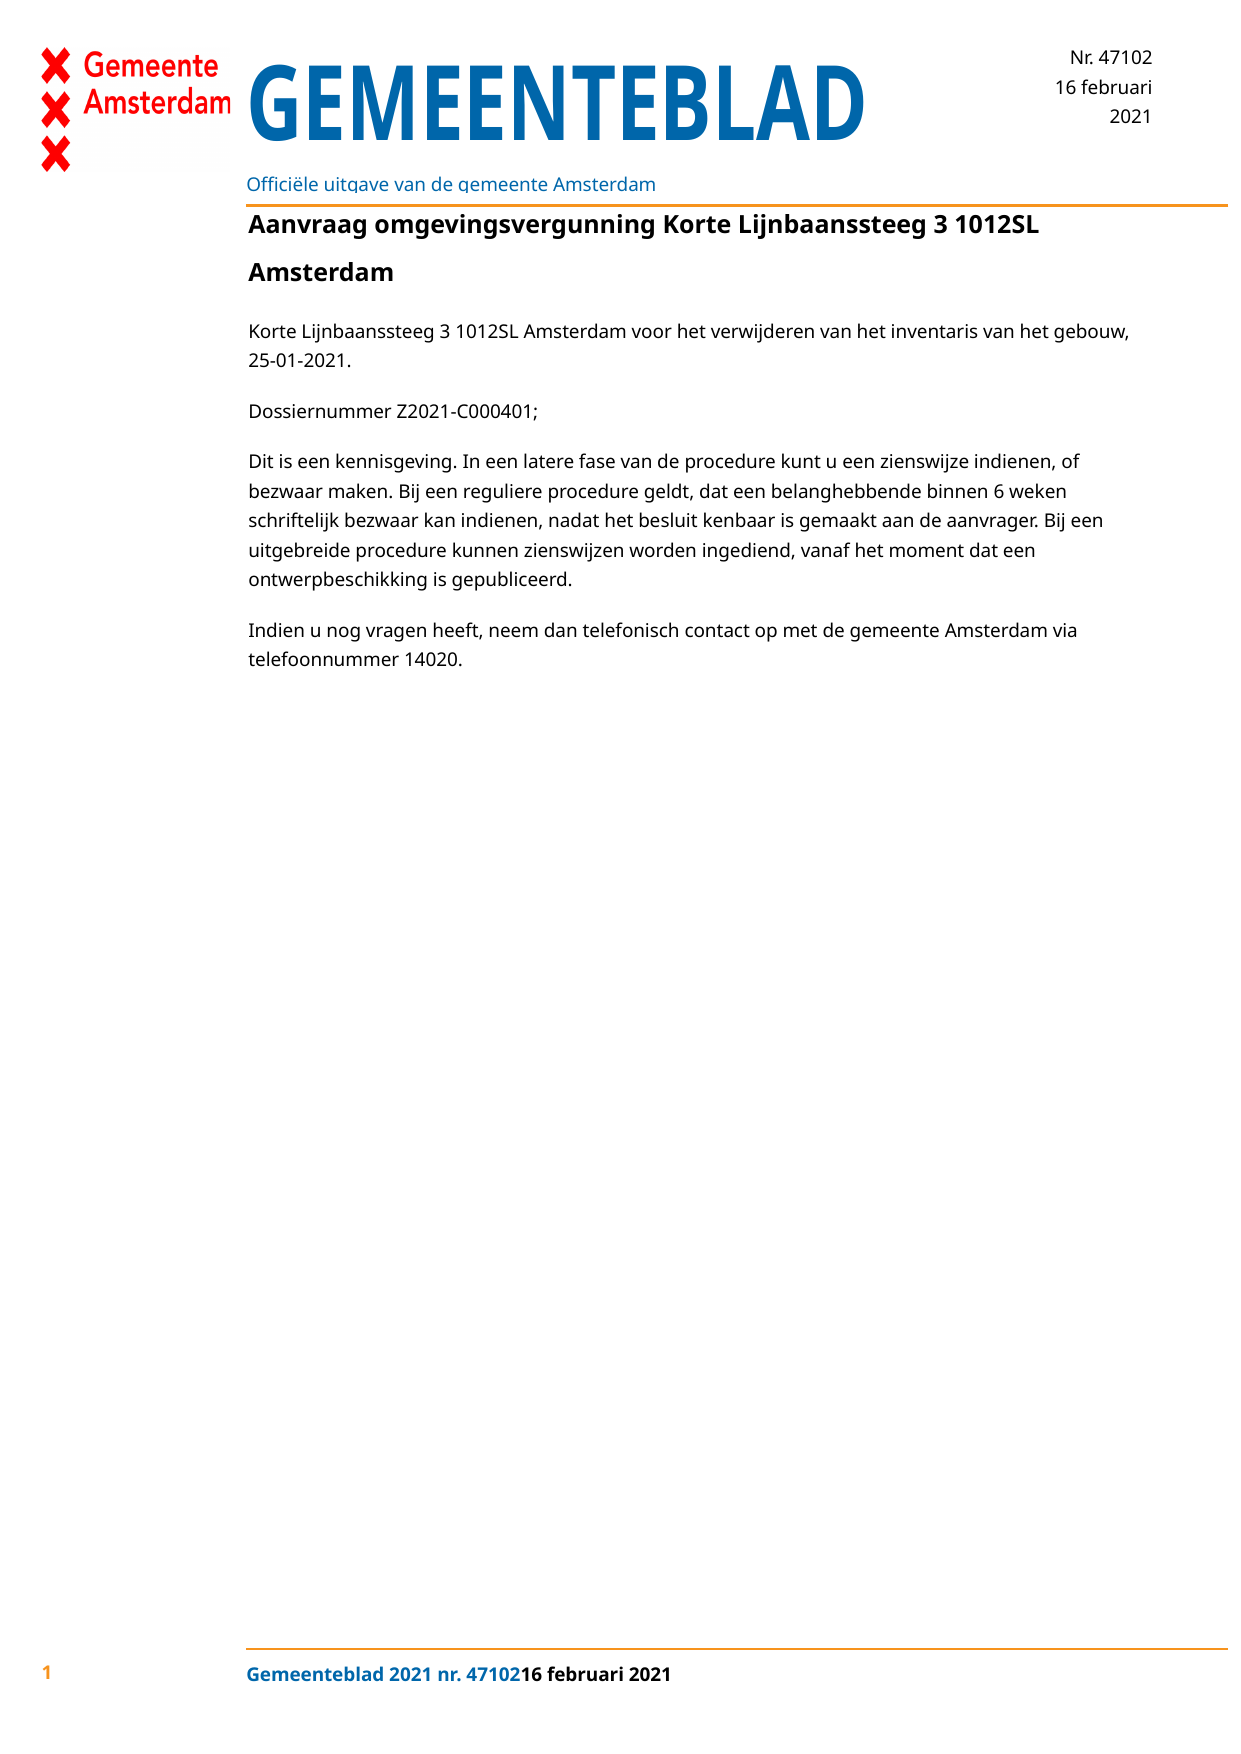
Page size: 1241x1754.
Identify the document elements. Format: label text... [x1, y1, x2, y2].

text Dit is een kennisgeving. In een latere fase van de procedure kunt u een zienswijze indienen, of bezwaar maken. Bij een reguliere procedure geldt, dat een belanghebbende binnen 6 weken schriftelijk bezwaar kan indienen, nadat het besluit kenbaar is gemaakt aan de aanvrager. Bij een uitgebreide procedure kunnen zienswijzen worden ingediend, vanaf het moment dat een ontwerpbeschikking is gepubliceerd. [248, 448, 1152, 592]
text Dossiernummer Z2021-C000401; [248, 398, 1152, 424]
text Korte Lijnbaanssteeg 3 1012SL Amsterdam voor het verwijderen van het inventaris van het gebouw, 25-01-2021. [248, 318, 1152, 373]
picture [41, 47, 231, 172]
text Indien u nog vragen heeft, neem dan telefonisch contact op met de gemeente Amsterdam via telefoonnummer 14020. [248, 617, 1152, 672]
text Aanvraag omgevingsvergunning Korte Lijnbaanssteeg 3 1012SL Amsterdam [248, 207, 1152, 288]
